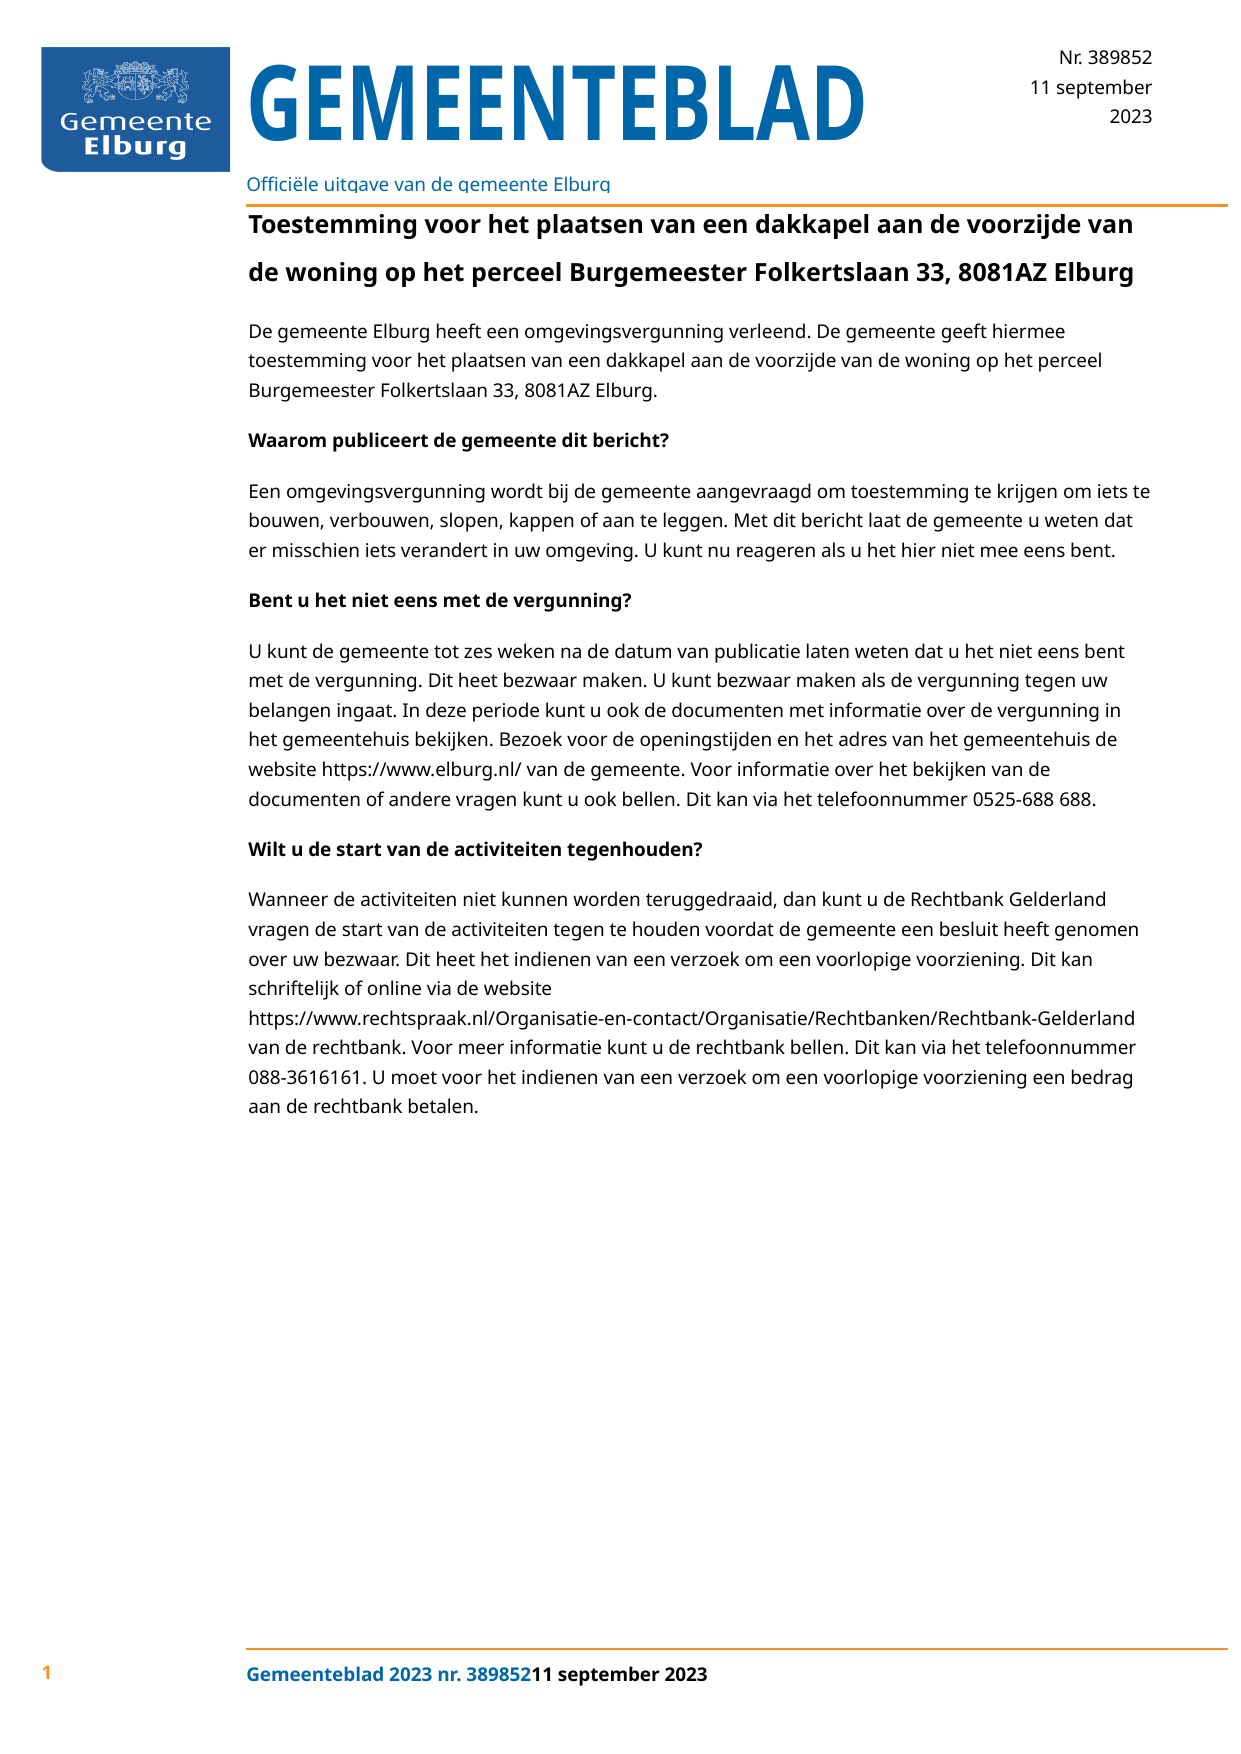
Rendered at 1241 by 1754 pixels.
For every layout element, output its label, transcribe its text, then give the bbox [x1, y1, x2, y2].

text De gemeente Elburg heeft een omgevingsvergunning verleend. De gemeente geeft hiermee toestemming voor het plaatsen van een dakkapel aan de voorzijde van de woning op het perceel Burgemeester Folkertslaan 33, 8081AZ Elburg. [248, 318, 1152, 403]
text Toestemming voor het plaatsen van een dakkapel aan de voorzijde van de woning op het perceel Burgemeester Folkertslaan 33, 8081AZ Elburg [248, 207, 1152, 288]
text Wilt u de start van de activiteiten tegenhouden? [248, 836, 1152, 862]
text Een omgevingsvergunning wordt bij de gemeente aangevraagd om toestemming te krijgen om iets te bouwen, verbouwen, slopen, kappen of aan te leggen. Met dit bericht laat de gemeente u weten dat er misschien iets verandert in uw omgeving. U kunt nu reageren als u het hier niet mee eens bent. [248, 478, 1152, 563]
text Wanneer de activiteiten niet kunnen worden teruggedraaid, dan kunt u de Rechtbank Gelderland vragen de start van de activiteiten tegen te houden voordat de gemeente een besluit heeft genomen over uw bezwaar. Dit heet het indienen van een verzoek om een voorlopige voorziening. Dit kan schriftelijk of online via de website https://www.rechtspraak.nl/Organisatie-en-contact/Organisatie/Rechtbanken/Rechtbank-Gelderland van de rechtbank. Voor meer informatie kunt u de rechtbank bellen. Dit kan via het telefoonnummer 088-3616161. U moet voor het indienen van een verzoek om een voorlopige voorziening een bedrag aan de rechtbank betalen. [248, 887, 1152, 1119]
text Bent u het niet eens met de vergunning? [248, 587, 1152, 613]
text U kunt de gemeente tot zes weken na de datum van publicatie laten weten dat u het niet eens bent met de vergunning. Dit heet bezwaar maken. U kunt bezwaar maken als de vergunning tegen uw belangen ingaat. In deze periode kunt u ook de documenten met informatie over de vergunning in het gemeentehuis bekijken. Bezoek voor de openingstijden en het adres van het gemeentehuis de website https://www.elburg.nl/ van de gemeente. Voor informatie over het bekijken van de documenten of andere vragen kunt u ook bellen. Dit kan via het telefoonnummer 0525-688 688. [248, 638, 1152, 812]
text Waarom publiceert de gemeente dit bericht? [248, 427, 1152, 453]
picture [41, 47, 231, 172]
